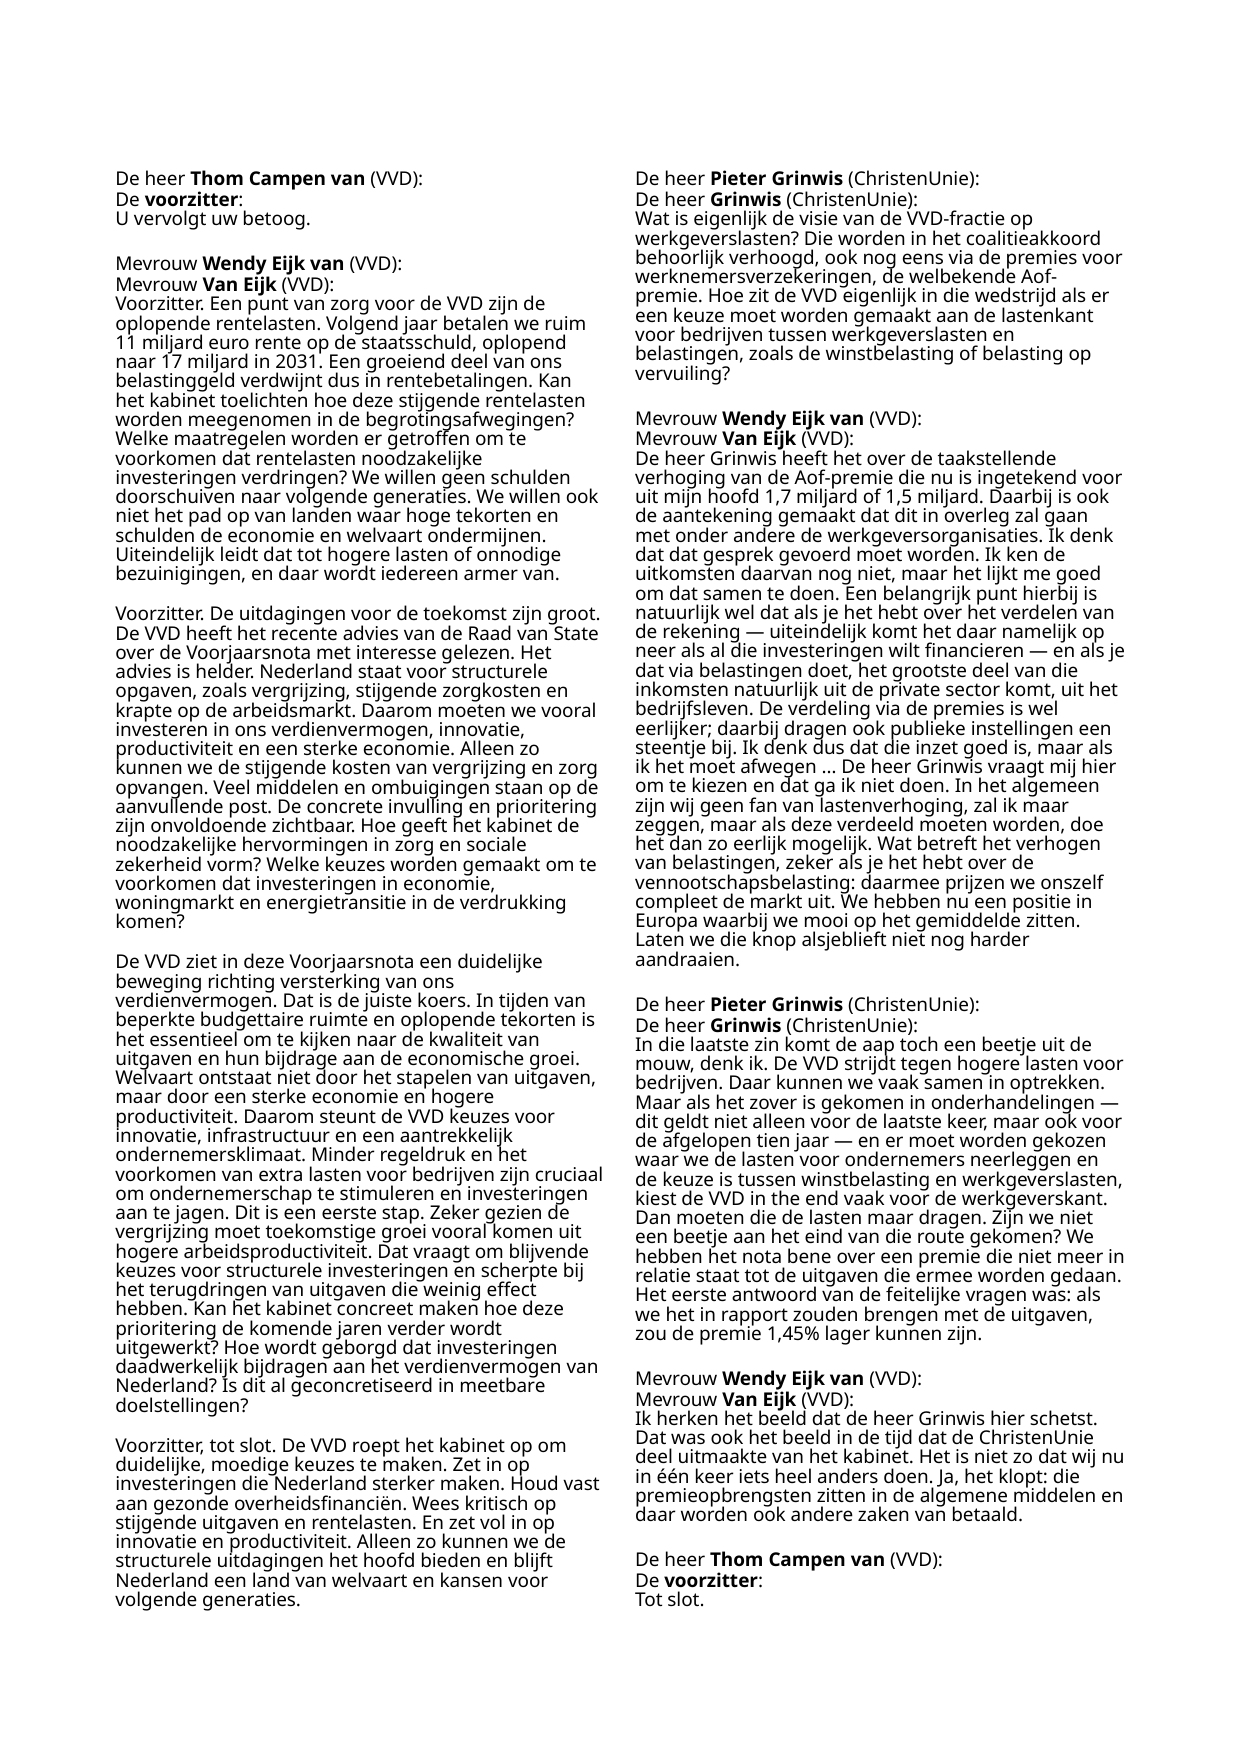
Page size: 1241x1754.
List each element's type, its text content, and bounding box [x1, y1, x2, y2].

text U vervolgt uw betoog. [115, 210, 605, 229]
text De VVD ziet in deze Voorjaarsnota een duidelijke beweging richting versterking van ons verdienvermogen. Dat is de juiste koers. In tijden van beperkte budgettaire ruimte en oplopende tekorten is het essentieel om te kijken naar de kwaliteit van uitgaven en hun bijdrage aan de economische groei. Welvaart ontstaat niet door het stapelen van uitgaven, maar door een sterke economie en hogere productiviteit. Daarom steunt de VVD keuzes voor innovatie, infrastructuur en een aantrekkelijk ondernemersklimaat. Minder regeldruk en het voorkomen van extra lasten voor bedrijven zijn cruciaal om ondernemerschap te stimuleren en investeringen aan te jagen. Dit is een eerste stap. Zeker gezien de vergrijzing moet toekomstige groei vooral komen uit hogere arbeidsproductiviteit. Dat vraagt om blijvende keuzes voor structurele investeringen en scherpte bij het terugdringen van uitgaven die weinig effect hebben. Kan het kabinet concreet maken hoe deze prioritering de komende jaren verder wordt uitgewerkt? Hoe wordt geborgd dat investeringen daadwerkelijk bijdragen aan het verdienvermogen van Nederland? Is dit al geconcretiseerd in meetbare doelstellingen? [115, 953, 605, 1416]
text Voorzitter, tot slot. De VVD roept het kabinet op om duidelijke, moedige keuzes te maken. Zet in op investeringen die Nederland sterker maken. Houd vast aan gezonde overheidsfinanciën. Wees kritisch op stijgende uitgaven en rentelasten. En zet vol in op innovatie en productiviteit. Alleen zo kunnen we de structurele uitdagingen het hoofd bieden en blijft Nederland een land van welvaart en kansen voor volgende generaties. [115, 1437, 605, 1610]
text Mevrouw Wendy Eijk van (VVD): [635, 405, 1125, 430]
text De voorzitter: [635, 1572, 1125, 1591]
text De heer Thom Campen van (VVD): [115, 165, 605, 191]
text In die laatste zin komt de aap toch een beetje uit de mouw, denk ik. De VVD strijdt tegen hogere lasten voor bedrijven. Daar kunnen we vaak samen in optrekken. Maar als het zover is gekomen in onderhandelingen — dit geldt niet alleen voor de laatste keer, maar ook voor de afgelopen tien jaar — en er moet worden gekozen waar we de lasten voor ondernemers neerleggen en de keuze is tussen winstbelasting en werkgeverslasten, kiest de VVD in the end vaak voor de werkgeverskant. Dan moeten die de lasten maar dragen. Zijn we niet een beetje aan het eind van die route gekomen? We hebben het nota bene over een premie die niet meer in relatie staat tot de uitgaven die ermee worden gedaan. Het eerste antwoord van de feitelijke vragen was: als we het in rapport zouden brengen met de uitgaven, zou de premie 1,45% lager kunnen zijn. [635, 1036, 1125, 1344]
text Mevrouw Van Eijk (VVD): [635, 1391, 1125, 1410]
text Mevrouw Wendy Eijk van (VVD): [115, 250, 605, 276]
text Mevrouw Van Eijk (VVD): [635, 430, 1125, 450]
text De heer Thom Campen van (VVD): [635, 1546, 1125, 1572]
text De heer Grinwis heeft het over de taakstellende verhoging van de Aof-premie die nu is ingetekend voor uit mijn hoofd 1,7 miljard of 1,5 miljard. Daarbij is ook de aantekening gemaakt dat dit in overleg zal gaan met onder andere de werkgeversorganisaties. Ik denk dat dat gesprek gevoerd moet worden. Ik ken de uitkomsten daarvan nog niet, maar het lijkt me goed om dat samen te doen. Een belangrijk punt hierbij is natuurlijk wel dat als je het hebt over het verdelen van de rekening — uiteindelijk komt het daar namelijk op neer als al die investeringen wilt financieren — en als je dat via belastingen doet, het grootste deel van die inkomsten natuurlijk uit de private sector komt, uit het bedrijfsleven. De verdeling via de premies is wel eerlijker; daarbij dragen ook publieke instellingen een steentje bij. Ik denk dus dat die inzet goed is, maar als ik het moet afwegen … De heer Grinwis vraagt mij hier om te kiezen en dat ga ik niet doen. In het algemeen zijn wij geen fan van lastenverhoging, zal ik maar zeggen, maar als deze verdeeld moeten worden, doe het dan zo eerlijk mogelijk. Wat betreft het verhogen van belastingen, zeker als je het hebt over de vennootschapsbelasting: daarmee prijzen we onszelf compleet de markt uit. We hebben nu een positie in Europa waarbij we mooi op het gemiddelde zitten. Laten we die knop alsjeblieft niet nog harder aandraaien. [635, 450, 1125, 970]
text De heer Grinwis (ChristenUnie): [635, 191, 1125, 210]
text Wat is eigenlijk de visie van de VVD-fractie op werkgeverslasten? Die worden in het coalitieakkoord behoorlijk verhoogd, ook nog eens via de premies voor werknemersverzekeringen, de welbekende Aof-premie. Hoe zit de VVD eigenlijk in die wedstrijd als er een keuze moet worden gemaakt aan de lastenkant voor bedrijven tussen werkgeverslasten en belastingen, zoals de winstbelasting of belasting op vervuiling? [635, 210, 1125, 384]
text De heer Pieter Grinwis (ChristenUnie): [635, 165, 1125, 191]
text De heer Grinwis (ChristenUnie): [635, 1017, 1125, 1036]
text De heer Pieter Grinwis (ChristenUnie): [635, 991, 1125, 1017]
text Mevrouw Wendy Eijk van (VVD): [635, 1365, 1125, 1391]
text Mevrouw Van Eijk (VVD): [115, 276, 605, 295]
text Ik herken het beeld dat de heer Grinwis hier schetst. Dat was ook het beeld in de tijd dat de ChristenUnie deel uitmaakte van het kabinet. Het is niet zo dat wij nu in één keer iets heel anders doen. Ja, het klopt: die premieopbrengsten zitten in de algemene middelen en daar worden ook andere zaken van betaald. [635, 1410, 1125, 1526]
text Voorzitter. De uitdagingen voor de toekomst zijn groot. De VVD heeft het recente advies van de Raad van State over de Voorjaarsnota met interesse gelezen. Het advies is helder. Nederland staat voor structurele opgaven, zoals vergrijzing, stijgende zorgkosten en krapte op de arbeidsmarkt. Daarom moeten we vooral investeren in ons verdienvermogen, innovatie, productiviteit en een sterke economie. Alleen zo kunnen we de stijgende kosten van vergrijzing en zorg opvangen. Veel middelen en ombuigingen staan op de aanvullende post. De concrete invulling en prioritering zijn onvoldoende zichtbaar. Hoe geeft het kabinet de noodzakelijke hervormingen in zorg en sociale zekerheid vorm? Welke keuzes worden gemaakt om te voorkomen dat investeringen in economie, woningmarkt en energietransitie in de verdrukking komen? [115, 605, 605, 933]
text Voorzitter. Een punt van zorg voor de VVD zijn de oplopende rentelasten. Volgend jaar betalen we ruim 11 miljard euro rente op de staatsschuld, oplopend naar 17 miljard in 2031. Een groeiend deel van ons belastinggeld verdwijnt dus in rentebetalingen. Kan het kabinet toelichten hoe deze stijgende rentelasten worden meegenomen in de begrotingsafwegingen? Welke maatregelen worden er getroffen om te voorkomen dat rentelasten noodzakelijke investeringen verdringen? We willen geen schulden doorschuiven naar volgende generaties. We willen ook niet het pad op van landen waar hoge tekorten en schulden de economie en welvaart ondermijnen. Uiteindelijk leidt dat tot hogere lasten of onnodige bezuinigingen, en daar wordt iedereen armer van. [115, 295, 605, 584]
text De voorzitter: [115, 191, 605, 210]
text Tot slot. [635, 1591, 1125, 1611]
